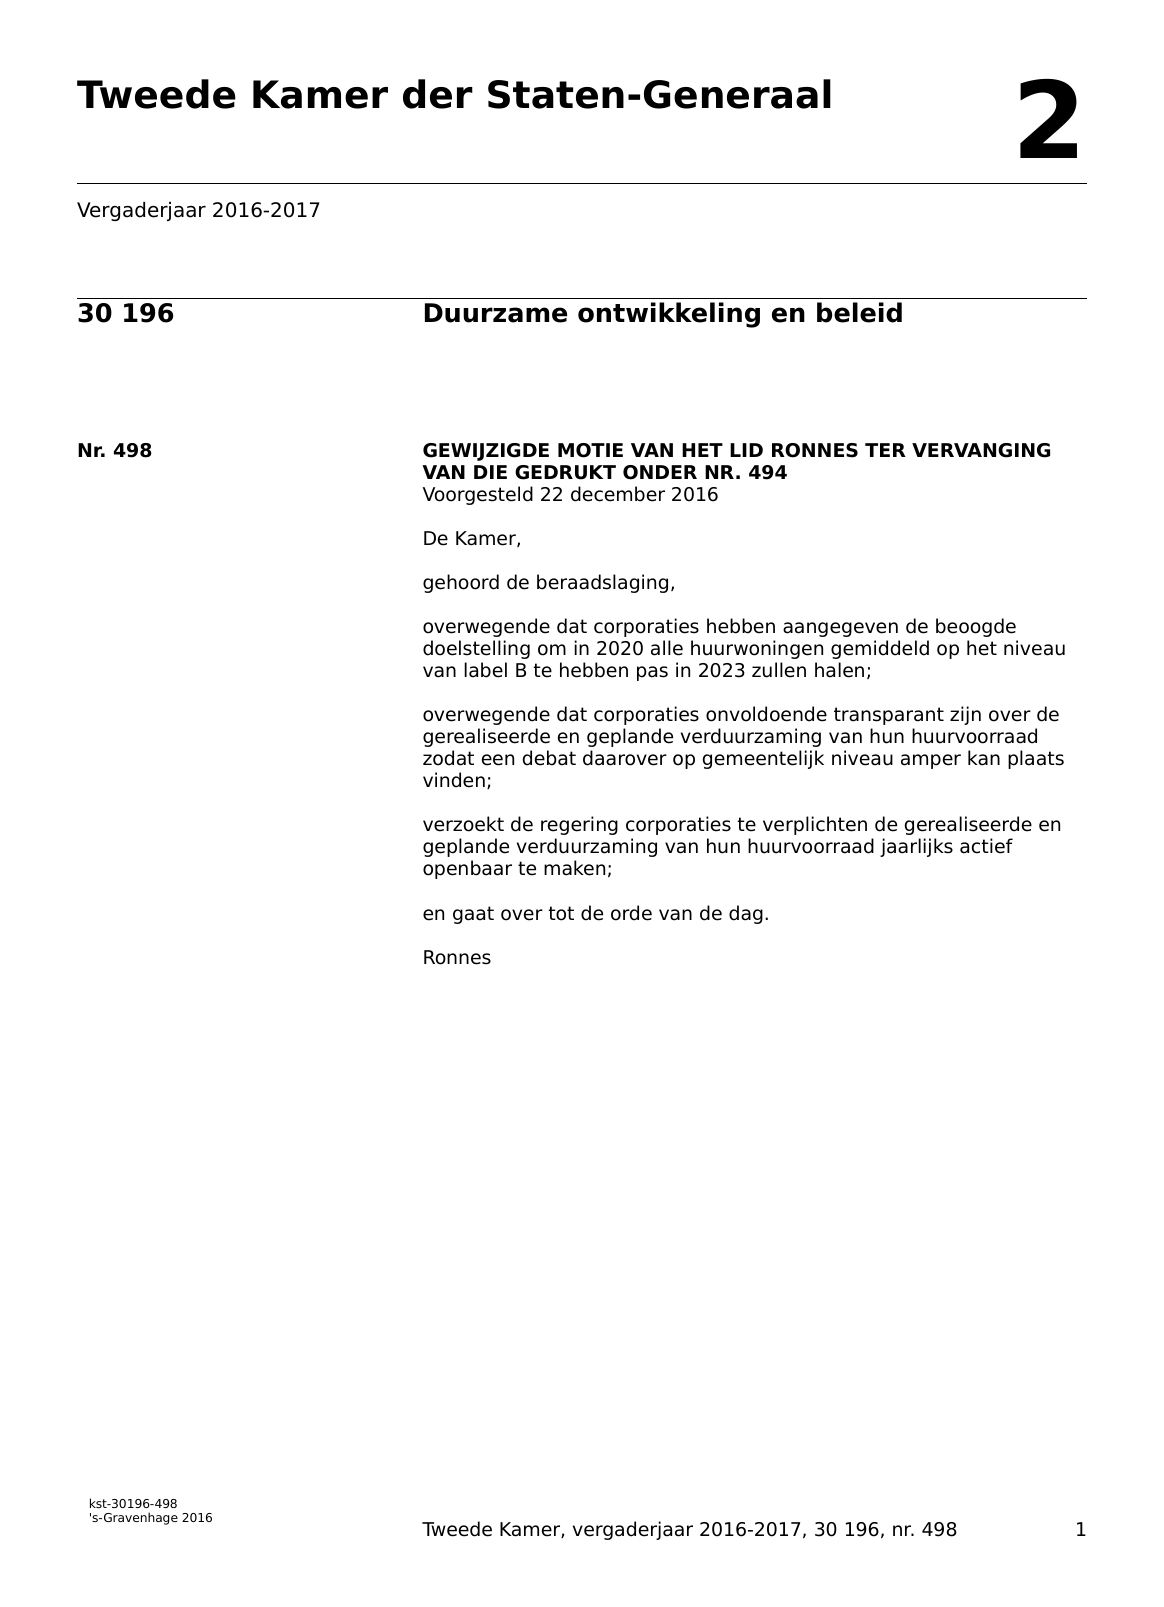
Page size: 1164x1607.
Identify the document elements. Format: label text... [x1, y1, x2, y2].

text kst-30196-498 [88, 1497, 323, 1511]
text De Kamer, [422, 528, 1087, 550]
text overwegende dat corporaties hebben aangegeven de beoogde doelstelling om in 2020 alle huurwoningen gemiddeld op het niveau van label B te hebben pas in 2023 zullen halen; [422, 616, 1087, 682]
table_header Tweede Kamer der Staten-Generaal [77, 59, 886, 183]
text gehoord de beraadslaging, [422, 572, 1087, 594]
table_header 2 [886, 59, 1087, 183]
subtitle Nr. 498 GEWIJZIGDE MOTIE VAN HET LID RONNES TER VERVANGING VAN DIE GEDRUKT ONDER NR. 494 [77, 440, 1087, 484]
table_cell Vergaderjaar 2016-2017 [77, 184, 1087, 298]
text 's-Gravenhage 2016 [88, 1511, 323, 1525]
text overwegende dat corporaties onvoldoende transparant zijn over de gerealiseerde en geplande verduurzaming van hun huurvoorraad zodat een debat daarover op gemeentelijk niveau amper kan plaats vinden; [422, 704, 1087, 792]
text Ronnes [422, 947, 1087, 969]
text verzoekt de regering corporaties te verplichten de gerealiseerde en geplande verduurzaming van hun huurvoorraad jaarlijks actief openbaar te maken; [422, 814, 1087, 880]
text Voorgesteld 22 december 2016 [422, 484, 1087, 506]
text en gaat over tot de orde van de dag. [422, 902, 1087, 924]
subtitle 30 196 Duurzame ontwikkeling en beleid [77, 299, 1087, 329]
